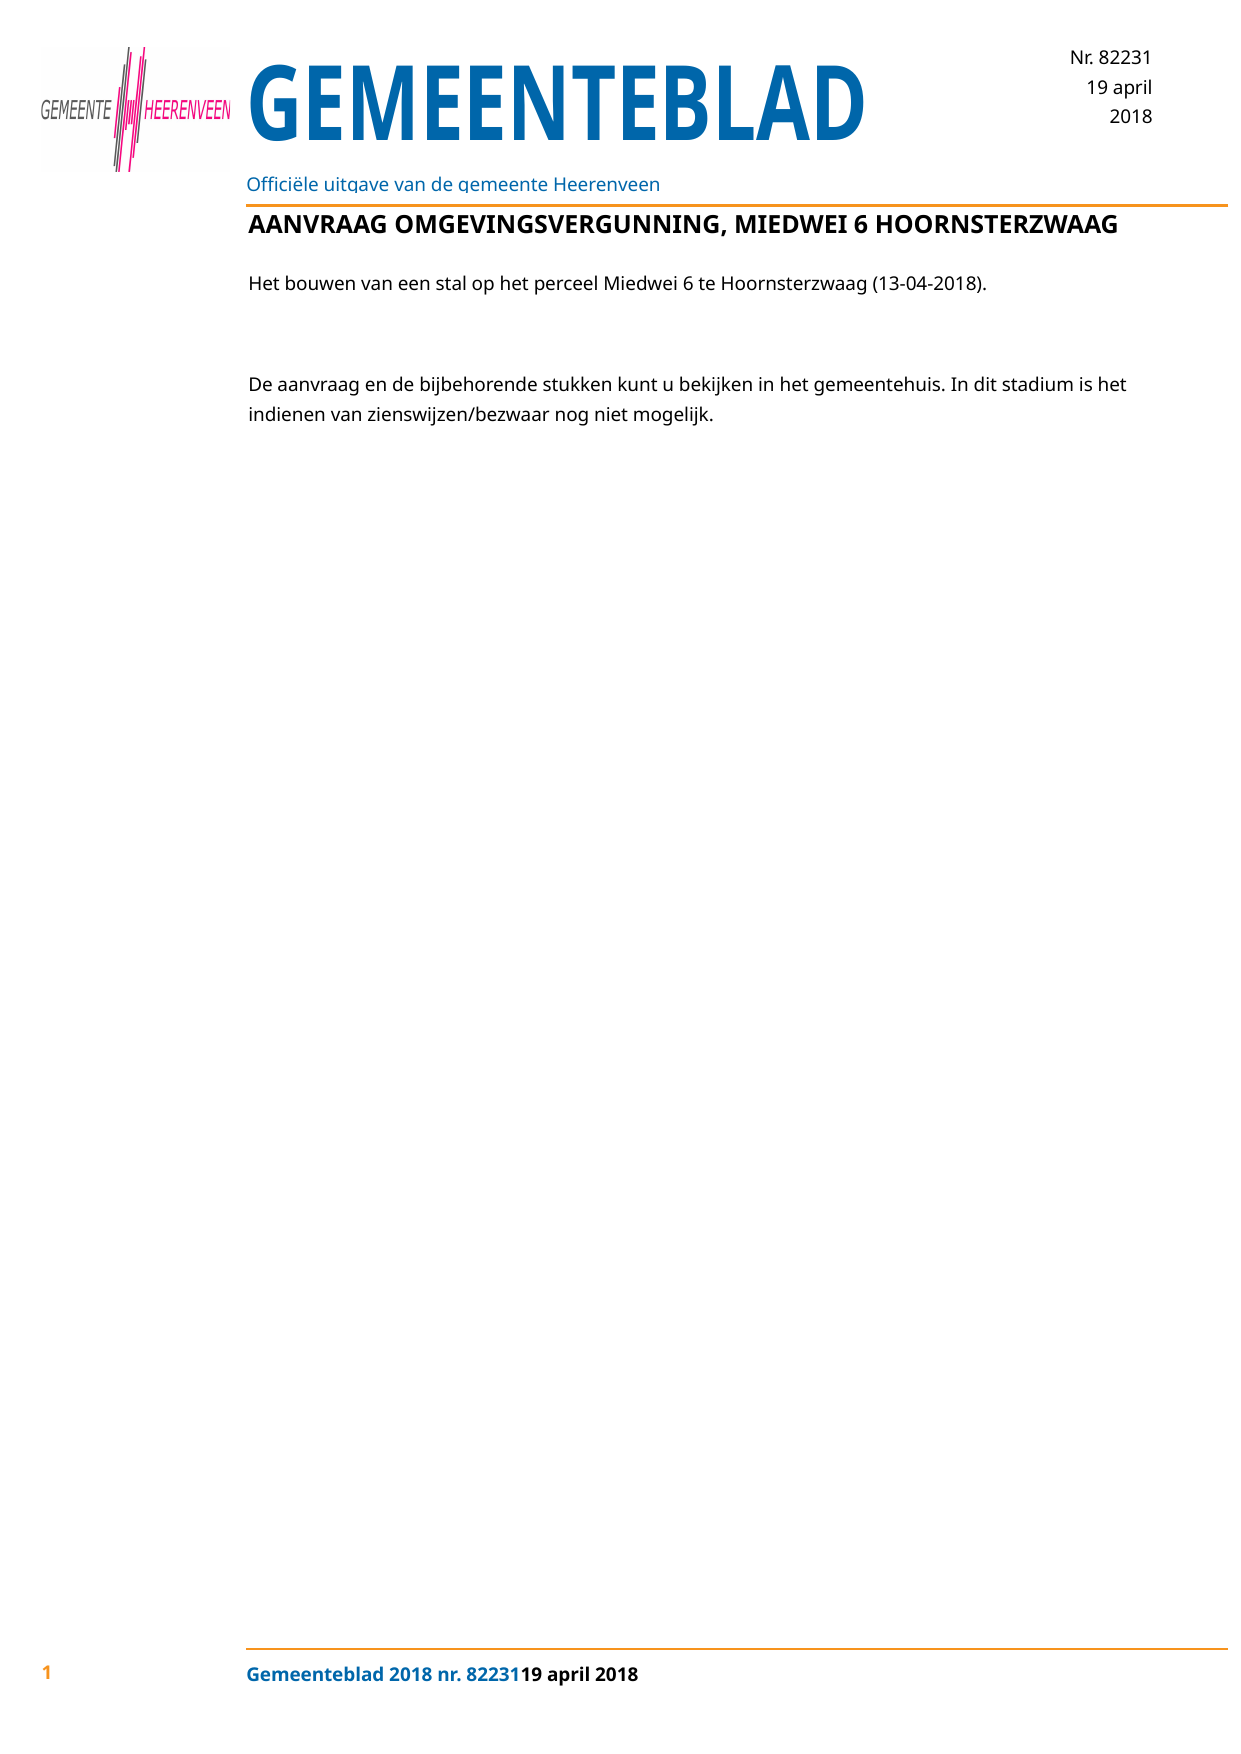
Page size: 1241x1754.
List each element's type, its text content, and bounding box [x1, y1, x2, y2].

picture [41, 47, 231, 172]
text De aanvraag en de bijbehorende stukken kunt u bekijken in het gemeentehuis. In dit stadium is het indienen van zienswijzen/bezwaar nog niet mogelijk. [248, 371, 1152, 426]
text Het bouwen van een stal op het perceel Miedwei 6 te Hoornsterzwaag (13-04-2018). [248, 270, 1152, 296]
text AANVRAAG OMGEVINGSVERGUNNING, MIEDWEI 6 HOORNSTERZWAAG [248, 207, 1152, 241]
